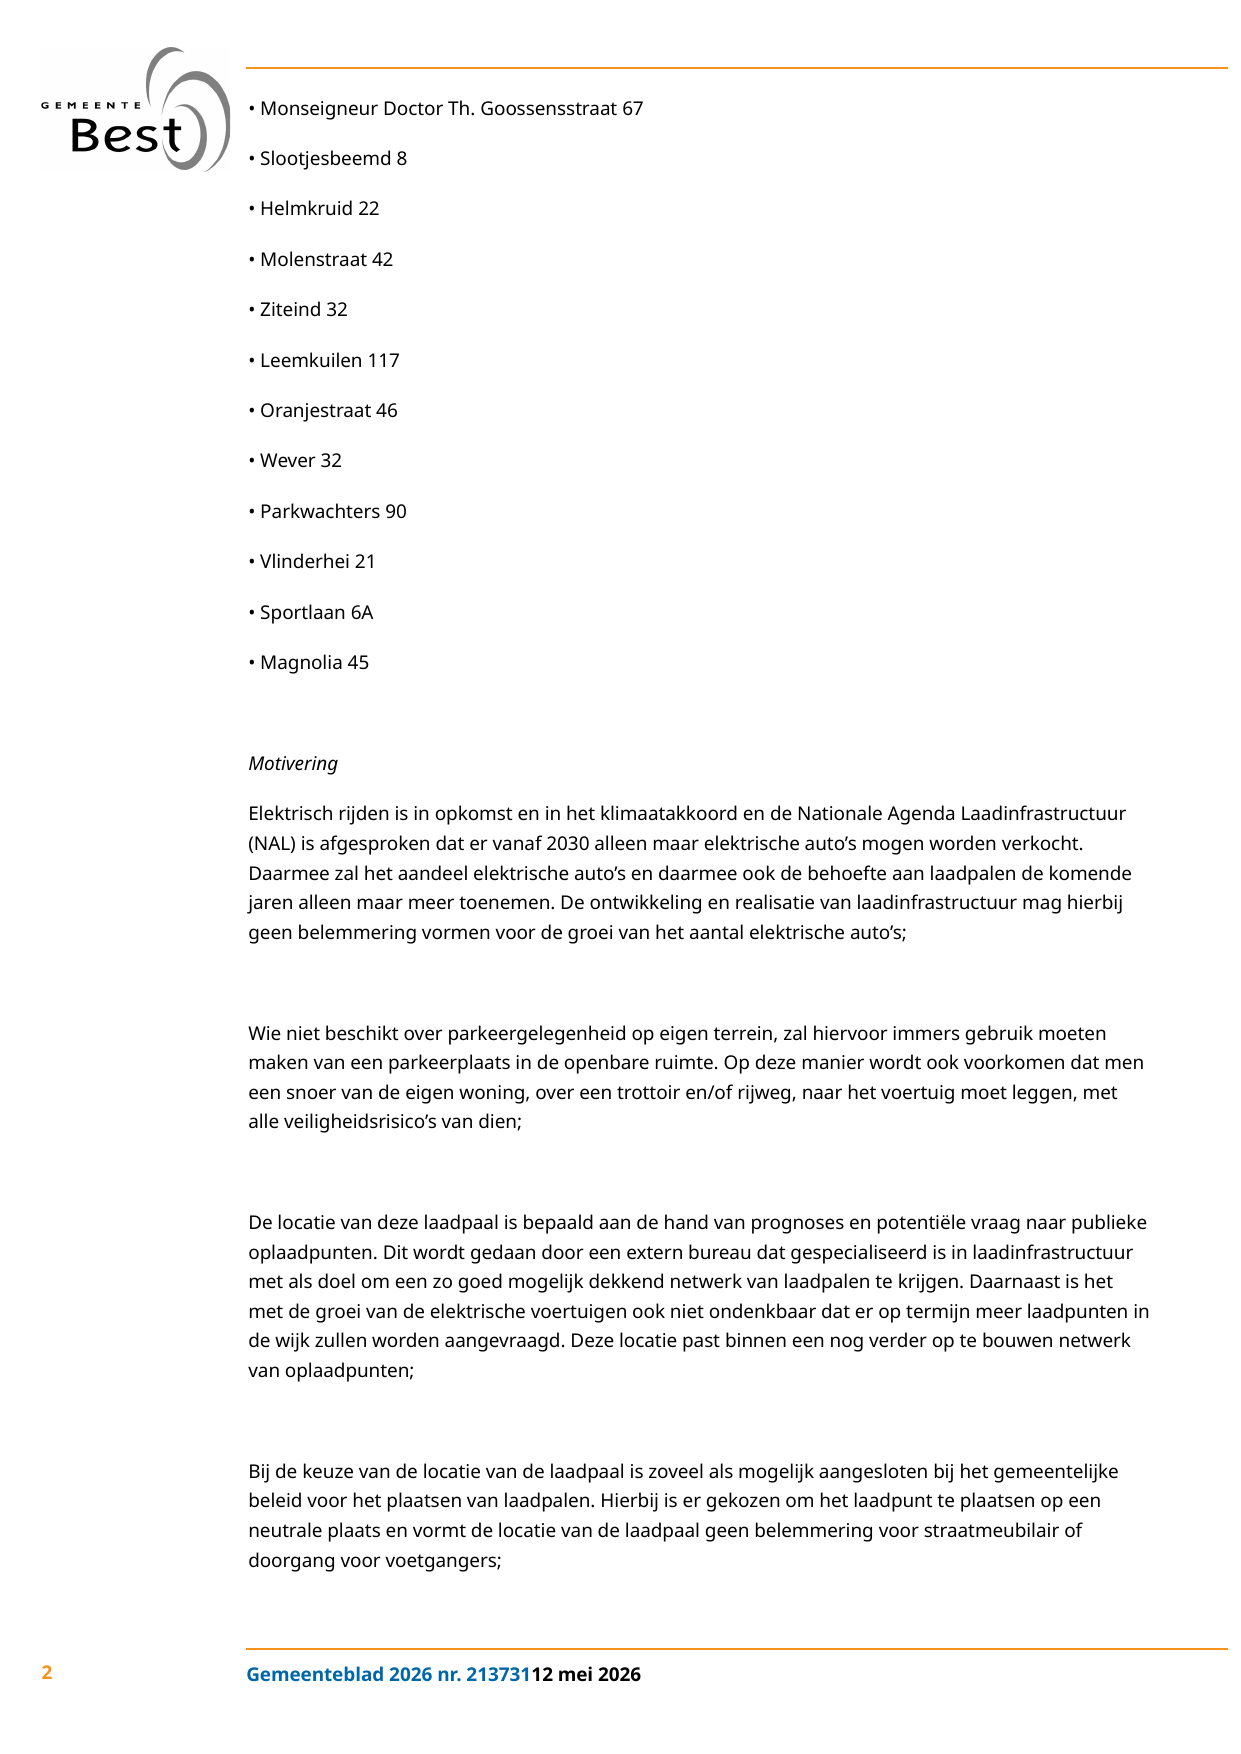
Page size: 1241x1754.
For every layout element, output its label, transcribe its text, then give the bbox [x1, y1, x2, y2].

text • Monseigneur Doctor Th. Goossensstraat 67 [248, 95, 1152, 121]
text • Helmkruid 22 [248, 196, 1152, 221]
text • Ziteind 32 [248, 296, 1152, 322]
picture [41, 47, 231, 172]
text Motivering [248, 750, 1152, 776]
text • Parkwachters 90 [248, 498, 1152, 524]
text De locatie van deze laadpaal is bepaald aan de hand van prognoses en potentiële vraag naar publieke oplaadpunten. Dit wordt gedaan door een extern bureau dat gespecialiseerd is in laadinfrastructuur met als doel om een zo goed mogelijk dekkend netwerk van laadpalen te krijgen. Daarnaast is het met de groei van de elektrische voertuigen ook niet ondenkbaar dat er op termijn meer laadpunten in de wijk zullen worden aangevraagd. Deze locatie past binnen een nog verder op te bouwen netwerk van oplaadpunten; [248, 1209, 1152, 1383]
text • Wever 32 [248, 448, 1152, 473]
text • Slootjesbeemd 8 [248, 145, 1152, 171]
text Wie niet beschikt over parkeergelegenheid op eigen terrein, zal hiervoor immers gebruik moeten maken van een parkeerplaats in de openbare ruimte. Op deze manier wordt ook voorkomen dat men een snoer van de eigen woning, over een trottoir en/of rijweg, naar het voertuig moet leggen, met alle veiligheidsrisico’s van dien; [248, 1020, 1152, 1134]
text • Sportlaan 6A [248, 599, 1152, 625]
text • Oranjestraat 46 [248, 397, 1152, 423]
text • Leemkuilen 117 [248, 347, 1152, 373]
text Bij de keuze van de locatie van de laadpaal is zoveel als mogelijk aangesloten bij het gemeentelijke beleid voor het plaatsen van laadpalen. Hierbij is er gekozen om het laadpunt te plaatsen op een neutrale plaats en vormt de locatie van de laadpaal geen belemmering voor straatmeubilair of doorgang voor voetgangers; [248, 1458, 1152, 1573]
text Elektrisch rijden is in opkomst en in het klimaatakkoord en de Nationale Agenda Laadinfrastructuur (NAL) is afgesproken dat er vanaf 2030 alleen maar elektrische auto’s mogen worden verkocht. Daarmee zal het aandeel elektrische auto’s en daarmee ook de behoefte aan laadpalen de komende jaren alleen maar meer toenemen. De ontwikkeling en realisatie van laadinfrastructuur mag hierbij geen belemmering vormen voor de groei van het aantal elektrische auto’s; [248, 801, 1152, 945]
text • Vlinderhei 21 [248, 548, 1152, 574]
text • Molenstraat 42 [248, 246, 1152, 272]
text • Magnolia 45 [248, 649, 1152, 675]
